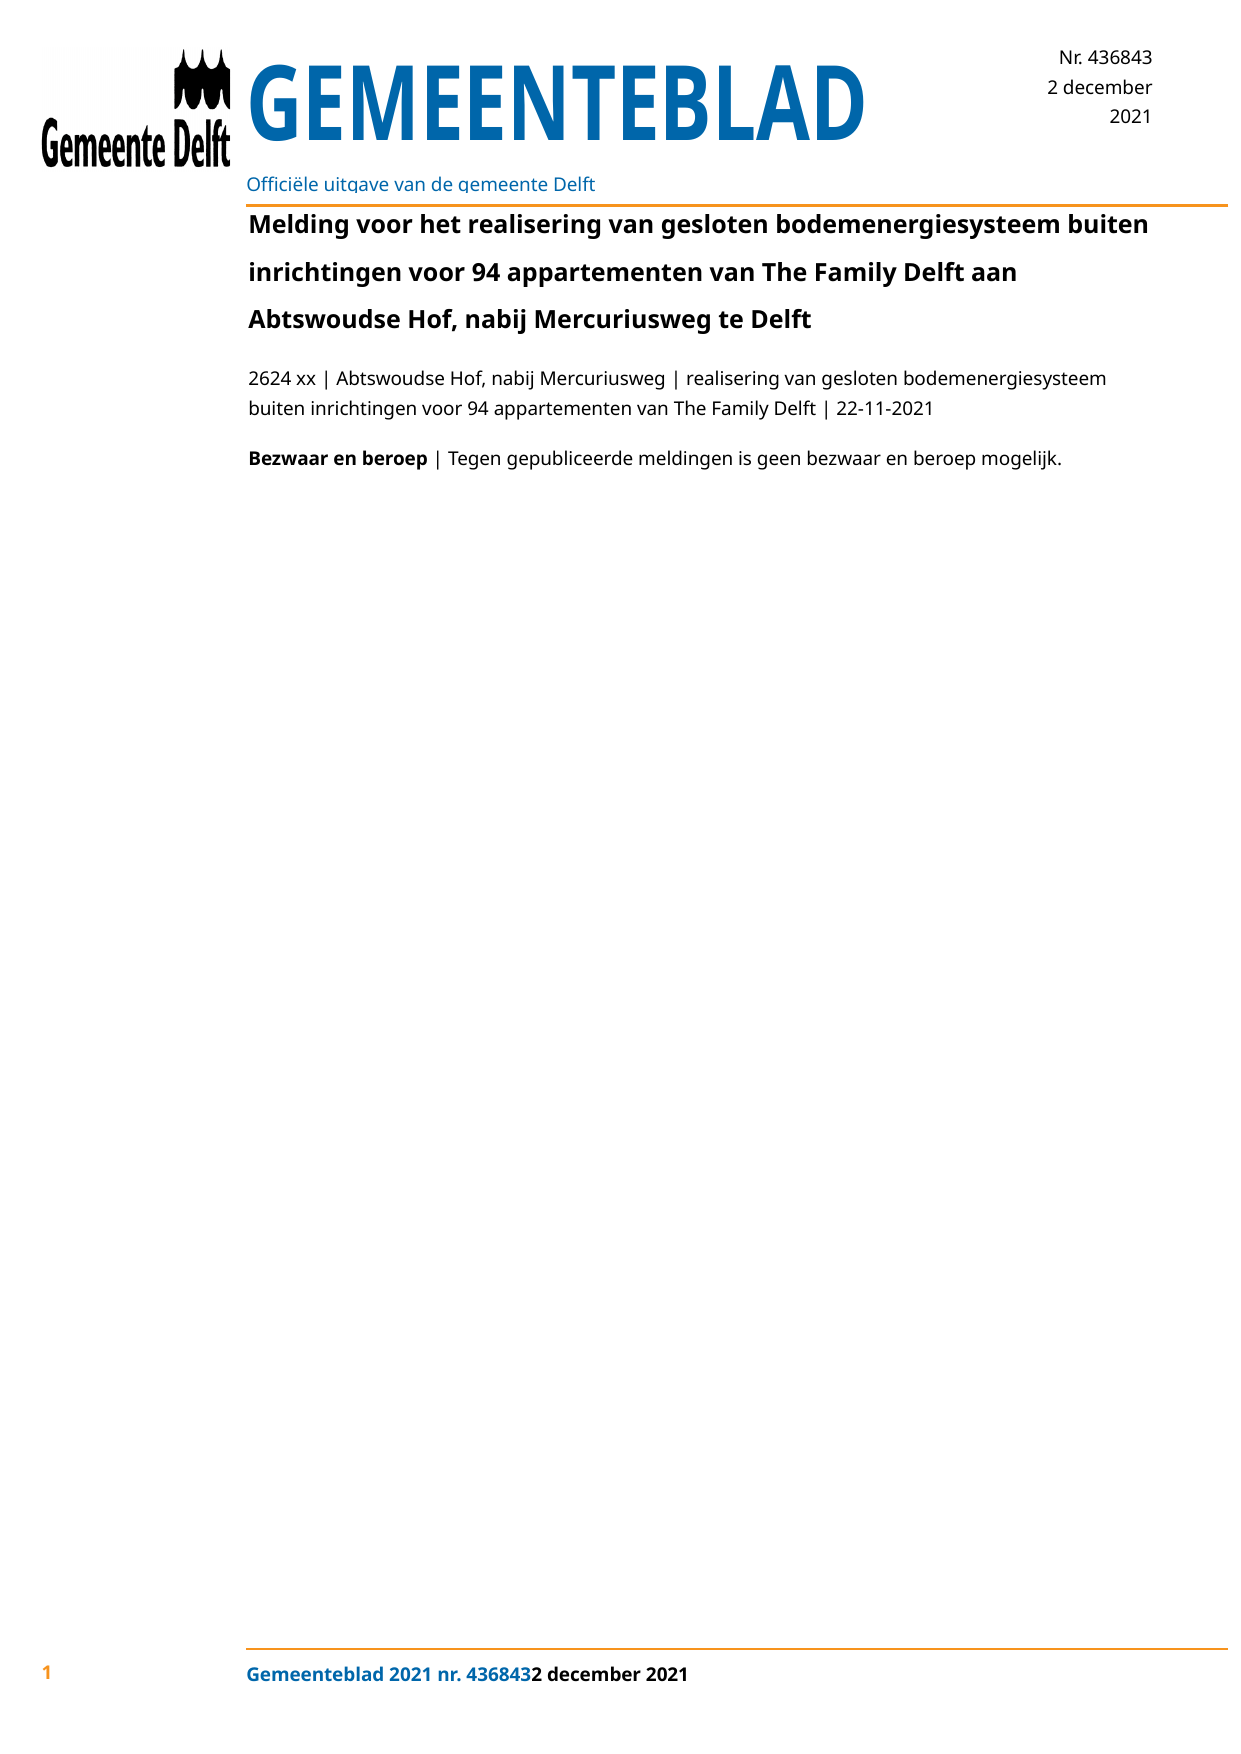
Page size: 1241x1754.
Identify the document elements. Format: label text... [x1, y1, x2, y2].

text Melding voor het realisering van gesloten bodemenergiesysteem buiten inrichtingen voor 94 appartementen van The Family Delft aan Abtswoudse Hof, nabij Mercuriusweg te Delft [248, 207, 1152, 336]
picture [41, 47, 231, 172]
text Bezwaar en beroep | Tegen gepubliceerde meldingen is geen bezwaar en beroep mogelijk. [248, 446, 1152, 471]
text 2624 xx | Abtswoudse Hof, nabij Mercuriusweg | realisering van gesloten bodemenergiesysteem buiten inrichtingen voor 94 appartementen van The Family Delft | 22-11-2021 [248, 366, 1152, 421]
